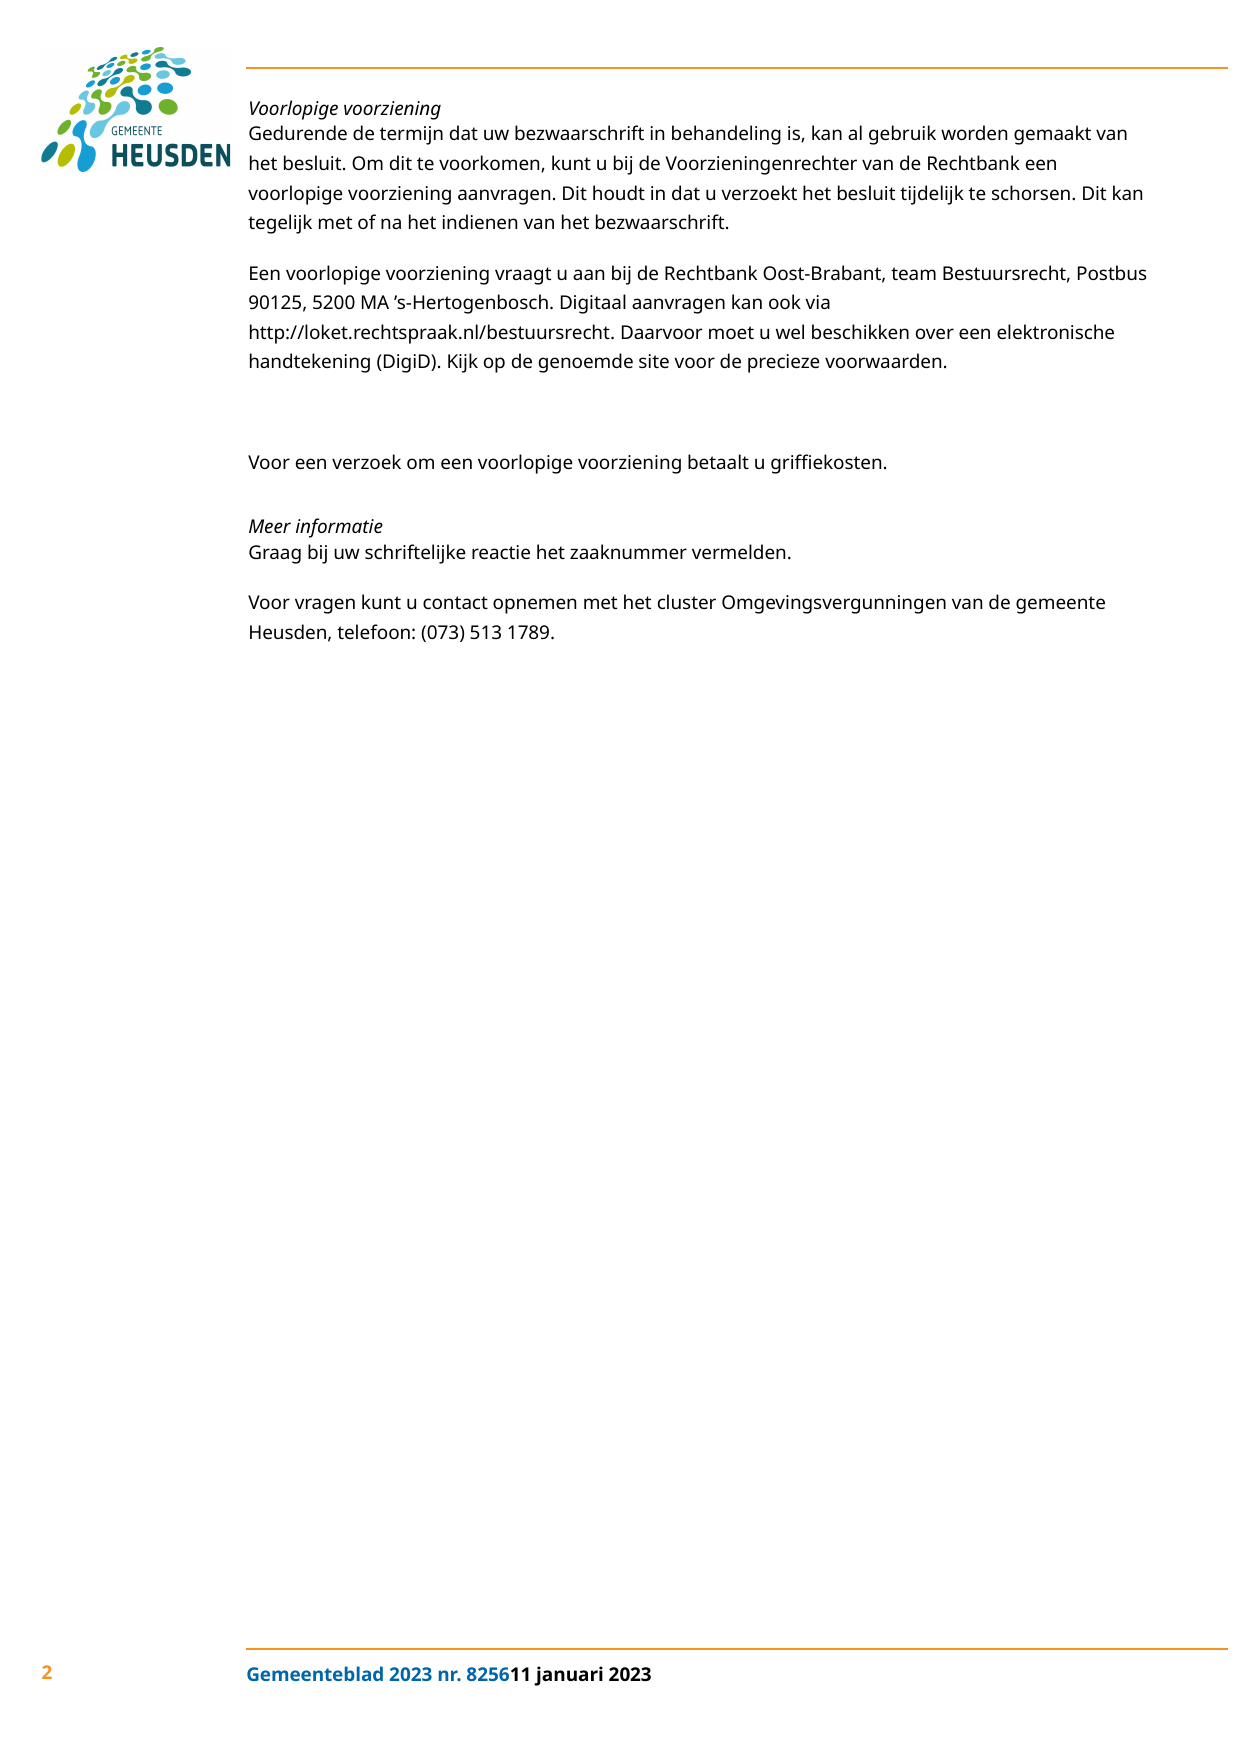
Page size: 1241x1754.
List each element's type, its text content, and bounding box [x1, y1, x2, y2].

text Gedurende de termijn dat uw bezwaarschrift in behandeling is, kan al gebruik worden gemaakt van het besluit. Om dit te voorkomen, kunt u bij de Voorzieningenrechter van de Rechtbank een voorlopige voorziening aanvragen. Dit houdt in dat u verzoekt het besluit tijdelijk te schorsen. Dit kan tegelijk met of na het indienen van het bezwaarschrift. [248, 121, 1152, 235]
text Voor een verzoek om een voorlopige voorziening betaalt u griffiekosten. [248, 449, 1152, 475]
text Voorlopige voorziening [248, 95, 1152, 121]
text Meer informatie [248, 513, 1152, 539]
text Voor vragen kunt u contact opnemen met het cluster Omgevingsvergunningen van de gemeente Heusden, telefoon: (073) 513 1789. [248, 589, 1152, 645]
text Graag bij uw schriftelijke reactie het zaaknummer vermelden. [248, 539, 1152, 565]
picture [41, 47, 231, 172]
text Een voorlopige voorziening vraagt u aan bij de Rechtbank Oost-Brabant, team Bestuursrecht, Postbus 90125, 5200 MA ’s-Hertogenbosch. Digitaal aanvragen kan ook via http://loket.rechtspraak.nl/bestuursrecht. Daarvoor moet u wel beschikken over een elektronische handtekening (DigiD). Kijk op de genoemde site voor de precieze voorwaarden. [248, 260, 1152, 374]
